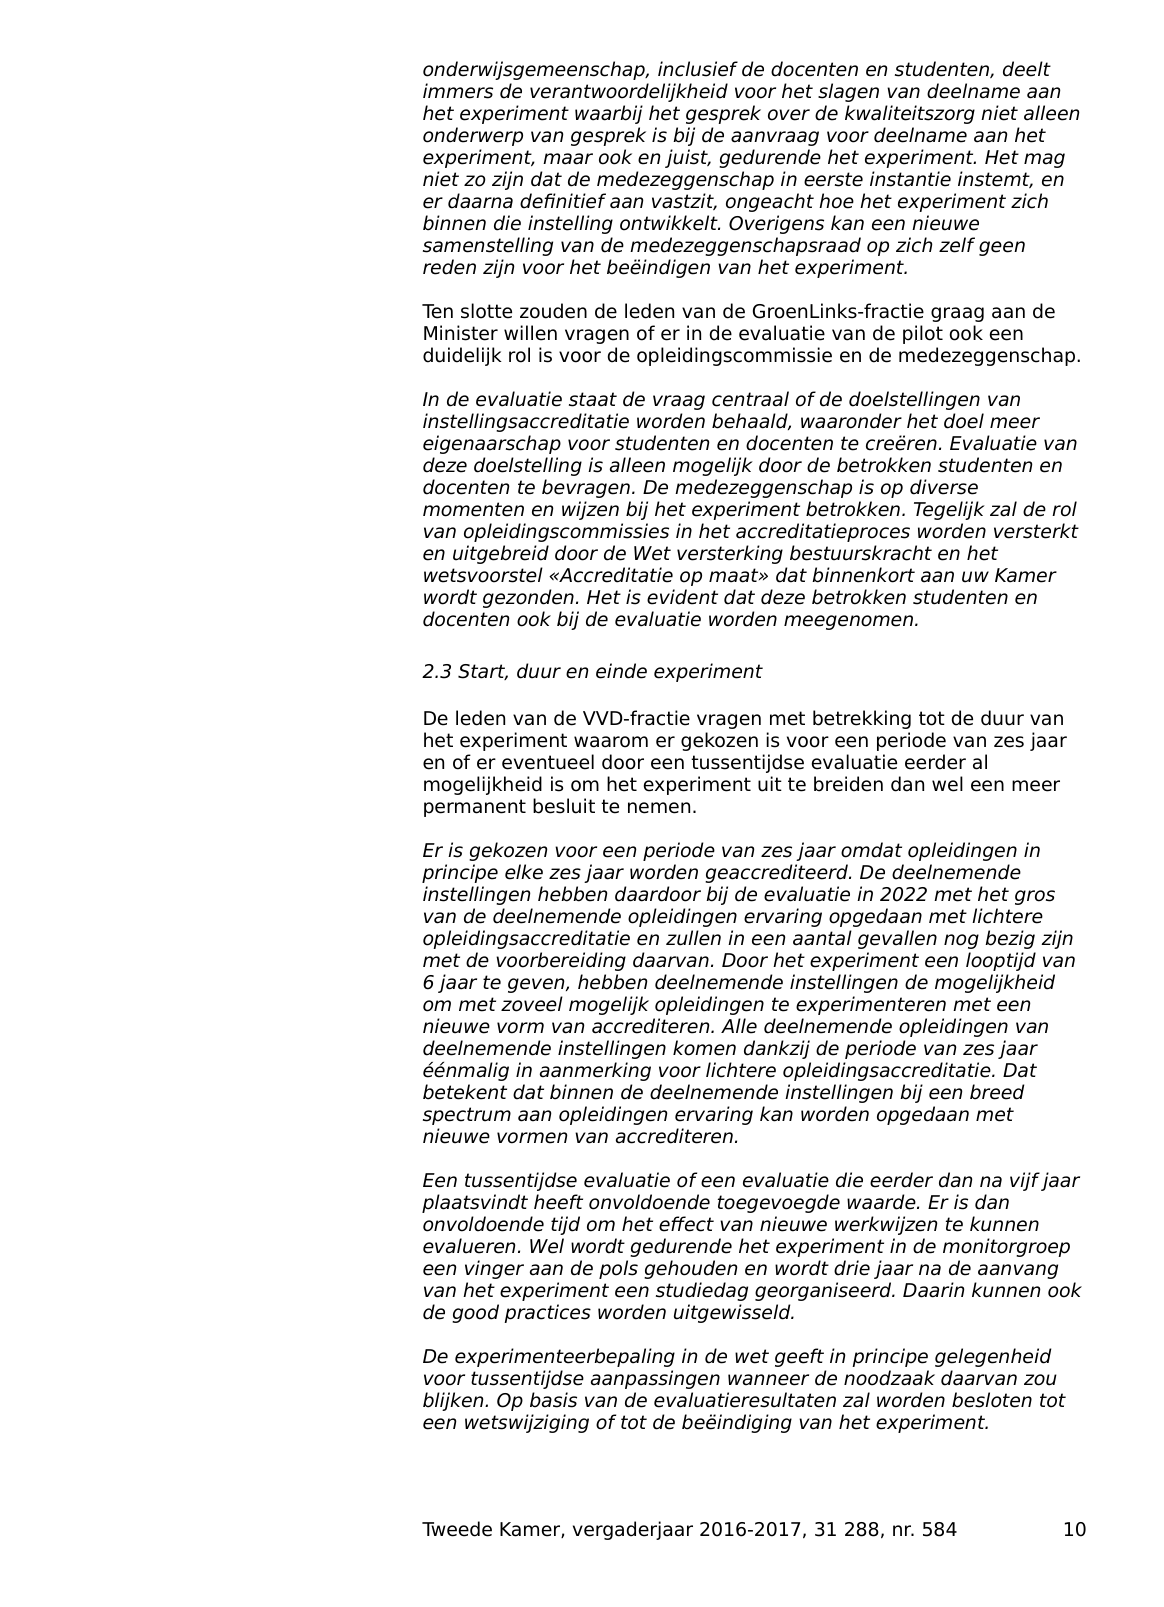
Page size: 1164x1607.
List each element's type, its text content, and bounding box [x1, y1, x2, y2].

text De leden van de VVD-fractie vragen met betrekking tot de duur van het experiment waarom er gekozen is voor een periode van zes jaar en of er eventueel door een tussentijdse evaluatie eerder al mogelijkheid is om het experiment uit te breiden dan wel een meer permanent besluit te nemen. [422, 708, 1087, 818]
subtitle 2.3 Start, duur en einde experiment [422, 661, 1087, 683]
text Ten slotte zouden de leden van de GroenLinks-fractie graag aan de Minister willen vragen of er in de evaluatie van de pilot ook een duidelijk rol is voor de opleidingscommissie en de medezeggenschap. [422, 301, 1087, 367]
text Een tussentijdse evaluatie of een evaluatie die eerder dan na vijf jaar plaatsvindt heeft onvoldoende toegevoegde waarde. Er is dan onvoldoende tijd om het effect van nieuwe werkwijzen te kunnen evalueren. Wel wordt gedurende het experiment in de monitorgroep een vinger aan de pols gehouden en wordt drie jaar na de aanvang van het experiment een studiedag georganiseerd. Daarin kunnen ook de good practices worden uitgewisseld. [422, 1170, 1087, 1324]
text De experimenteerbepaling in de wet geeft in principe gelegenheid voor tussentijdse aanpassingen wanneer de noodzaak daarvan zou blijken. Op basis van de evaluatieresultaten zal worden besloten tot een wetswijziging of tot de beëindiging van het experiment. [422, 1346, 1087, 1434]
text In de evaluatie staat de vraag centraal of de doelstellingen van instellingsaccreditatie worden behaald, waaronder het doel meer eigenaarschap voor studenten en docenten te creëren. Evaluatie van deze doelstelling is alleen mogelijk door de betrokken studenten en docenten te bevragen. De medezeggenschap is op diverse momenten en wijzen bij het experiment betrokken. Tegelijk zal de rol van opleidingscommissies in het accreditatieproces worden versterkt en uitgebreid door de Wet versterking bestuurskracht en het wetsvoorstel «Accreditatie op maat» dat binnenkort aan uw Kamer wordt gezonden. Het is evident dat deze betrokken studenten en docenten ook bij de evaluatie worden meegenomen. [422, 389, 1087, 631]
text Er is gekozen voor een periode van zes jaar omdat opleidingen in principe elke zes jaar worden geaccrediteerd. De deelnemende instellingen hebben daardoor bij de evaluatie in 2022 met het gros van de deelnemende opleidingen ervaring opgedaan met lichtere opleidingsaccreditatie en zullen in een aantal gevallen nog bezig zijn met de voorbereiding daarvan. Door het experiment een looptijd van 6 jaar te geven, hebben deelnemende instellingen de mogelijkheid om met zoveel mogelijk opleidingen te experimenteren met een nieuwe vorm van accrediteren. Alle deelnemende opleidingen van deelnemende instellingen komen dankzij de periode van zes jaar éénmalig in aanmerking voor lichtere opleidingsaccreditatie. Dat betekent dat binnen de deelnemende instellingen bij een breed spectrum aan opleidingen ervaring kan worden opgedaan met nieuwe vormen van accrediteren. [422, 840, 1087, 1148]
text onderwijsgemeenschap, inclusief de docenten en studenten, deelt immers de verantwoordelijkheid voor het slagen van deelname aan het experiment waarbij het gesprek over de kwaliteitszorg niet alleen onderwerp van gesprek is bij de aanvraag voor deelname aan het experiment, maar ook en juist, gedurende het experiment. Het mag niet zo zijn dat de medezeggenschap in eerste instantie instemt, en er daarna definitief aan vastzit, ongeacht hoe het experiment zich binnen die instelling ontwikkelt. Overigens kan een nieuwe samenstelling van de medezeggenschapsraad op zich zelf geen reden zijn voor het beëindigen van het experiment. [422, 59, 1087, 279]
